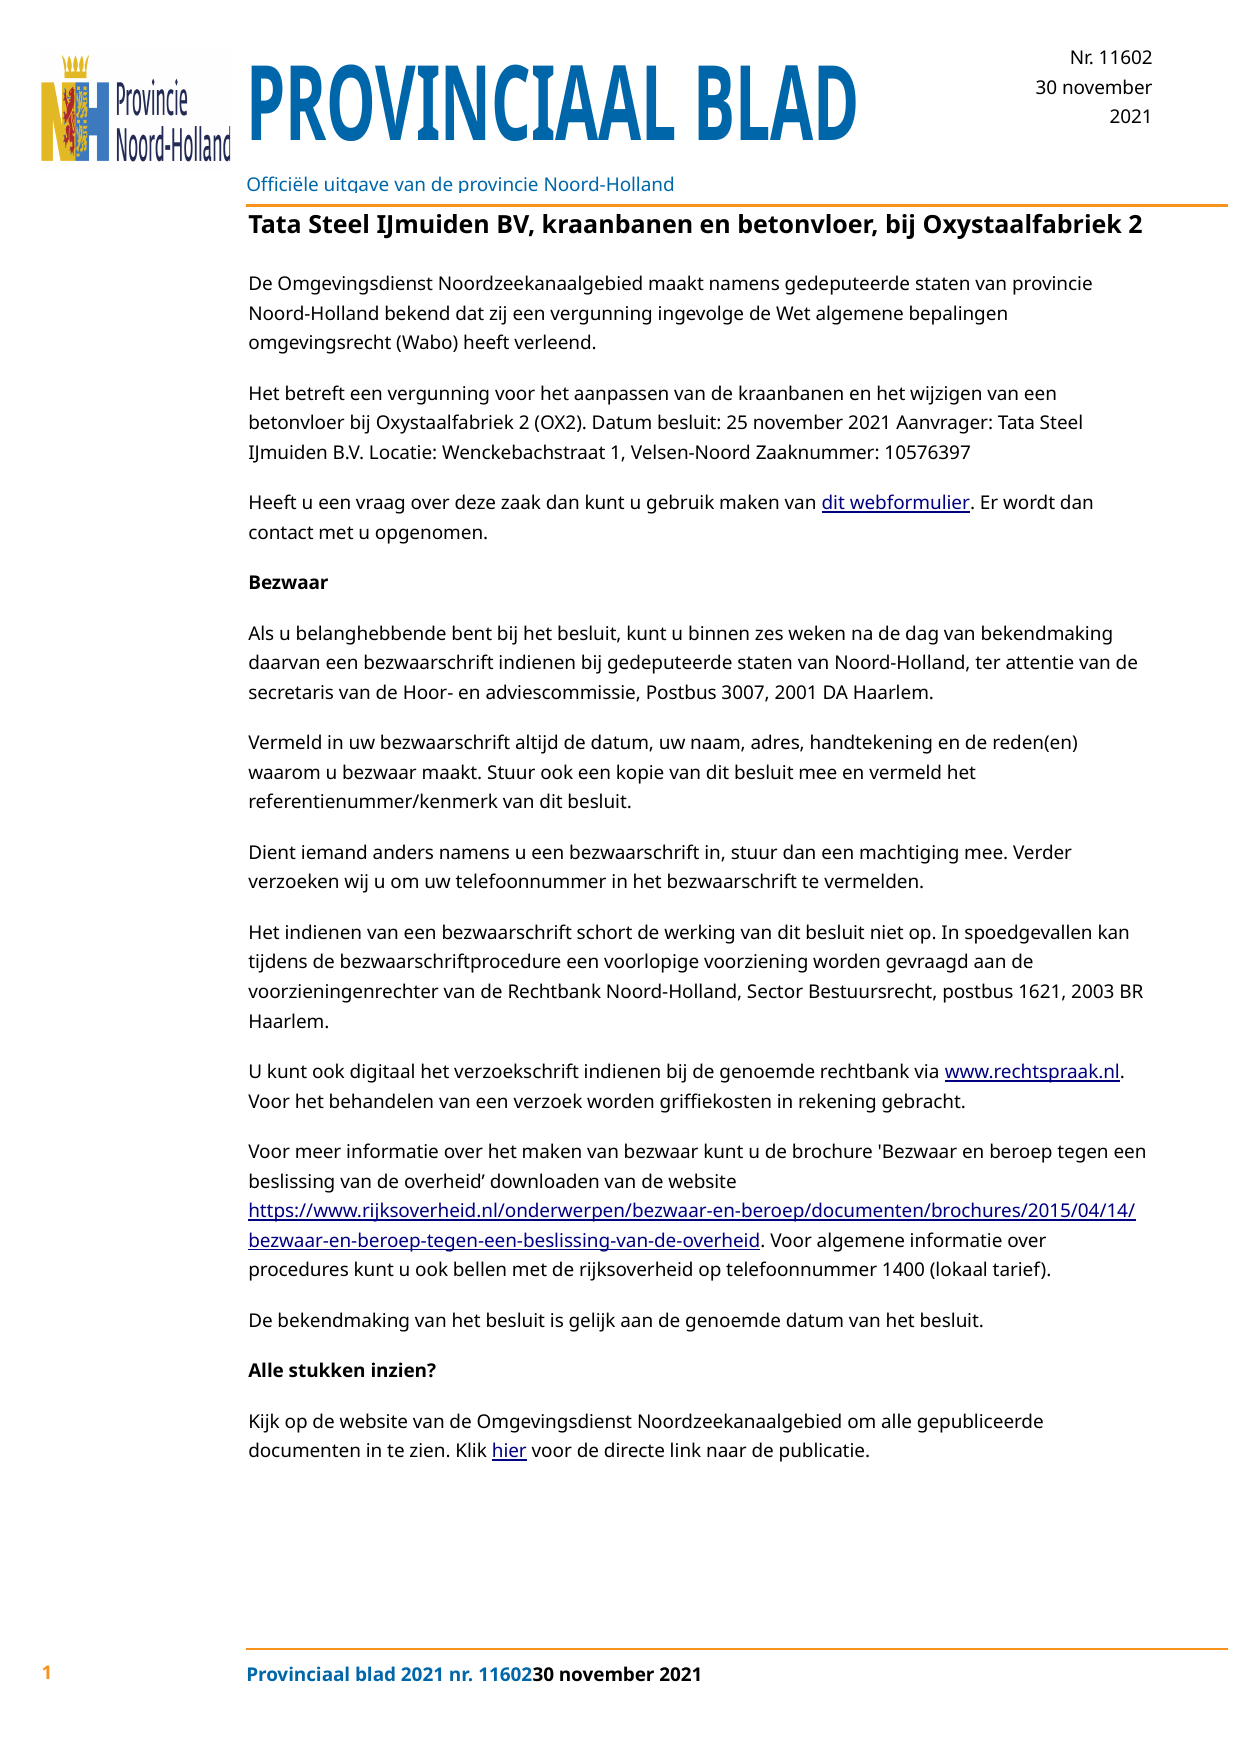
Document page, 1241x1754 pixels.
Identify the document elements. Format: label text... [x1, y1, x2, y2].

text Het indienen van een bezwaarschrift schort de werking van dit besluit niet op. In spoedgevallen kan tijdens de bezwaarschriftprocedure een voorlopige voorziening worden gevraagd aan de voorzieningenrechter van de Rechtbank Noord-Holland, Sector Bestuursrecht, postbus 1621, 2003 BR Haarlem. [248, 919, 1152, 1033]
text Tata Steel IJmuiden BV, kraanbanen en betonvloer, bij Oxystaalfabriek 2 [248, 207, 1152, 241]
text Kijk op de website van de Omgevingsdienst Noordzeekanaalgebied om alle gepubliceerde documenten in te zien. Klik hier voor de directe link naar de publicatie. [248, 1408, 1152, 1463]
text U kunt ook digitaal het verzoekschrift indienen bij de genoemde rechtbank via www.rechtspraak.nl. Voor het behandelen van een verzoek worden griffiekosten in rekening gebracht. [248, 1058, 1152, 1113]
text Heeft u een vraag over deze zaak dan kunt u gebruik maken van dit webformulier. Er wordt dan contact met u opgenomen. [248, 489, 1152, 545]
picture [41, 47, 231, 172]
text De Omgevingsdienst Noordzeekanaalgebied maakt namens gedeputeerde staten van provincie Noord-Holland bekend dat zij een vergunning ingevolge de Wet algemene bepalingen omgevingsrecht (Wabo) heeft verleend. [248, 270, 1152, 355]
text Dient iemand anders namens u een bezwaarschrift in, stuur dan een machtiging mee. Verder verzoeken wij u om uw telefoonnummer in het bezwaarschrift te vermelden. [248, 839, 1152, 894]
text Als u belanghebbende bent bij het besluit, kunt u binnen zes weken na de dag van bekendmaking daarvan een bezwaarschrift indienen bij gedeputeerde staten van Noord-Holland, ter attentie van de secretaris van de Hoor- en adviescommissie, Postbus 3007, 2001 DA Haarlem. [248, 620, 1152, 705]
text Alle stukken inzien? [248, 1357, 1152, 1383]
text Voor meer informatie over het maken van bezwaar kunt u de brochure 'Bezwaar en beroep tegen een beslissing van de overheid’ downloaden van de website https://www.rijksoverheid.nl/onderwerpen/bezwaar-en-beroep/documenten/brochures/2015/04/14/bezwaar-en-beroep-tegen-een-beslissing-van-de-overheid. Voor algemene informatie over procedures kunt u ook bellen met de rijksoverheid op telefoonnummer 1400 (lokaal tarief). [248, 1138, 1152, 1282]
text Het betreft een vergunning voor het aanpassen van de kraanbanen en het wijzigen van een betonvloer bij Oxystaalfabriek 2 (OX2). Datum besluit: 25 november 2021 Aanvrager: Tata Steel IJmuiden B.V. Locatie: Wenckebachstraat 1, Velsen-Noord Zaaknummer: 10576397 [248, 380, 1152, 465]
text De bekendmaking van het besluit is gelijk aan de genoemde datum van het besluit. [248, 1307, 1152, 1333]
text Vermeld in uw bezwaarschrift altijd de datum, uw naam, adres, handtekening en de reden(en) waarom u bezwaar maakt. Stuur ook een kopie van dit besluit mee en vermeld het referentienummer/kenmerk van dit besluit. [248, 729, 1152, 814]
text Bezwaar [248, 569, 1152, 595]
